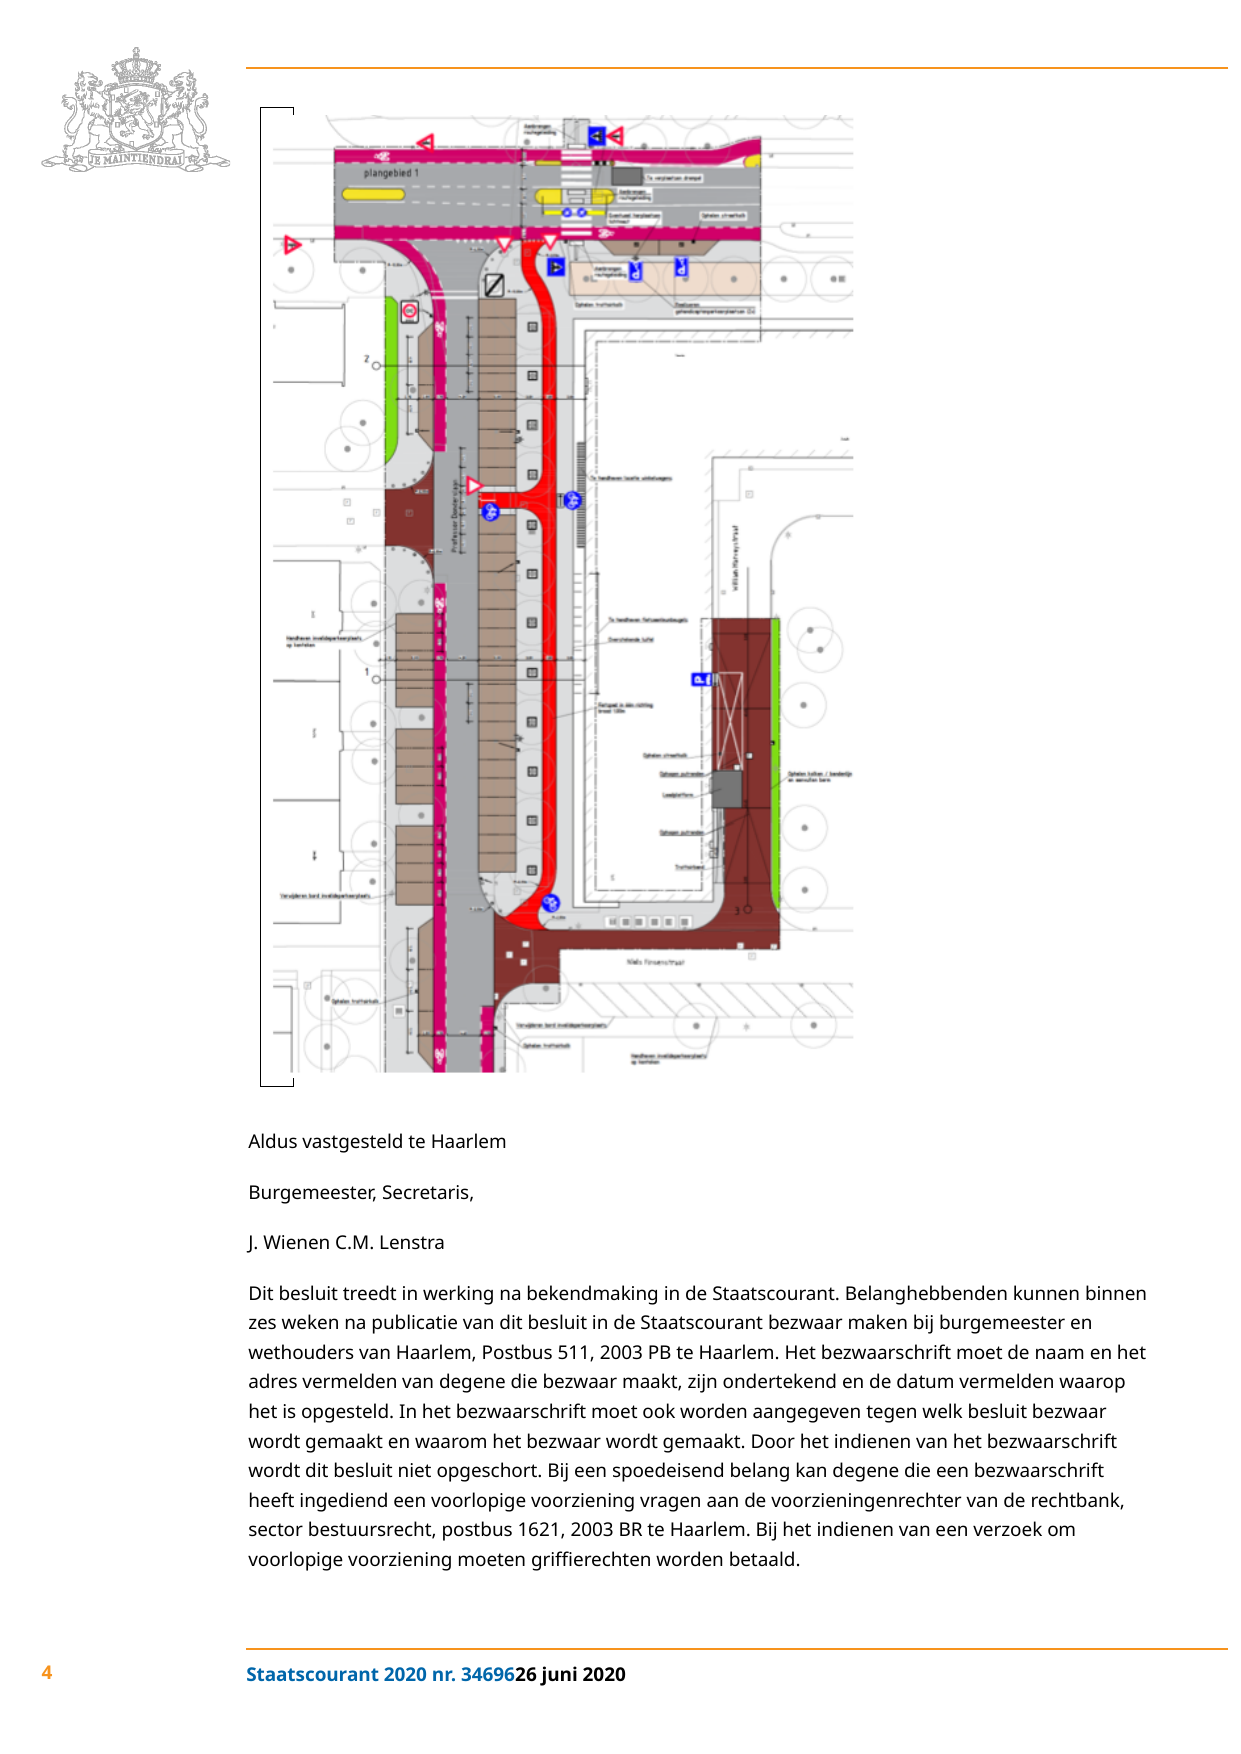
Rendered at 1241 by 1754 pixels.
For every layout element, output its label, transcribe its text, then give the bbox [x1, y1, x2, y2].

text J. Wienen C.M. Lenstra [248, 1229, 1152, 1255]
text Burgemeester, Secretaris, [248, 1179, 1152, 1205]
picture [268, 115, 860, 1078]
picture [41, 47, 231, 172]
text Dit besluit treedt in werking na bekendmaking in de Staatscourant. Belanghebbenden kunnen binnen zes weken na publicatie van dit besluit in de Staatscourant bezwaar maken bij burgemeester en wethouders van Haarlem, Postbus 511, 2003 PB te Haarlem. Het bezwaarschrift moet de naam en het adres vermelden van degene die bezwaar maakt, zijn ondertekend en de datum vermelden waarop het is opgesteld. In het bezwaarschrift moet ook worden aangegeven tegen welk besluit bezwaar wordt gemaakt en waarom het bezwaar wordt gemaakt. Door het indienen van het bezwaarschrift wordt dit besluit niet opgeschort. Bij een spoedeisend belang kan degene die een bezwaarschrift heeft ingediend een voorlopige voorziening vragen aan de voorzieningenrechter van de rechtbank, sector bestuursrecht, postbus 1621, 2003 BR te Haarlem. Bij het indienen van een verzoek om voorlopige voorziening moeten griffierechten worden betaald. [248, 1280, 1152, 1572]
text Aldus vastgesteld te Haarlem [248, 1129, 1152, 1154]
